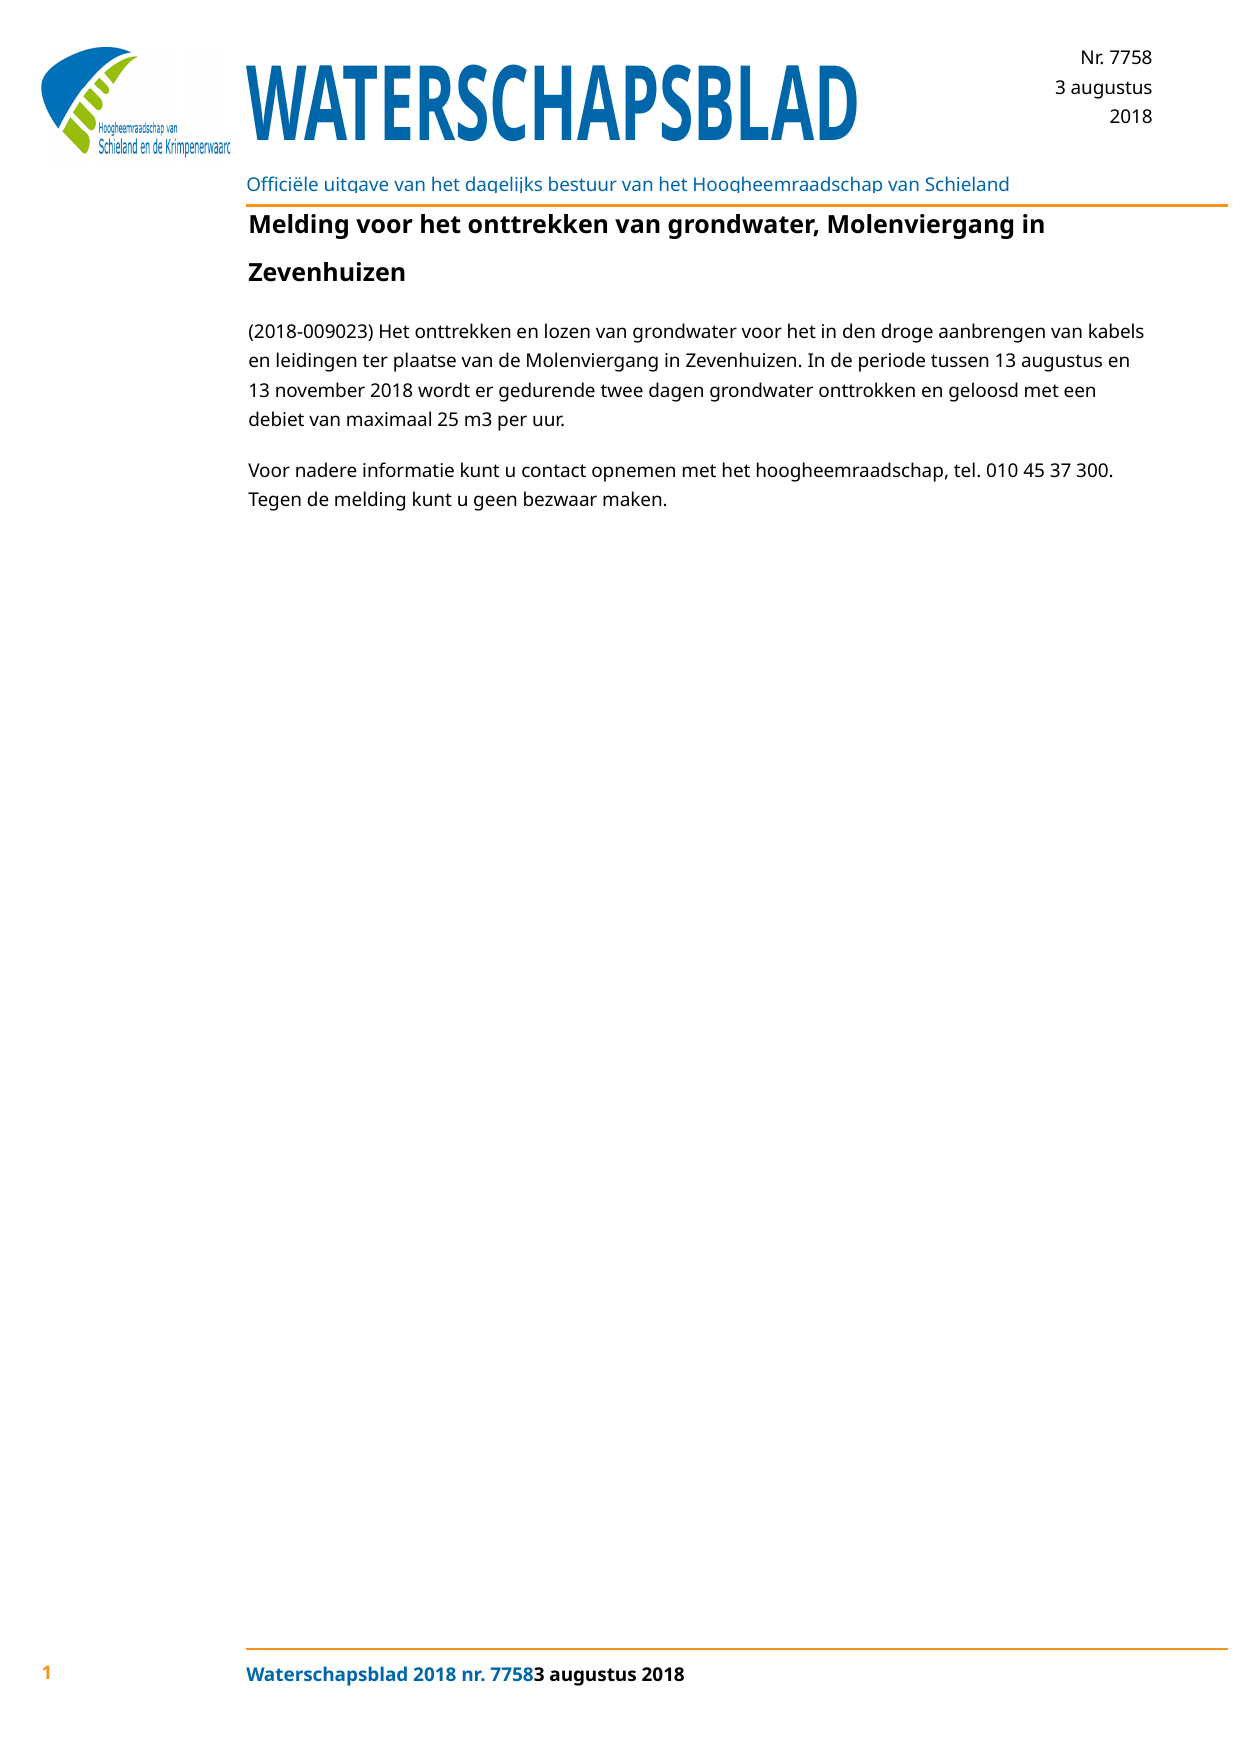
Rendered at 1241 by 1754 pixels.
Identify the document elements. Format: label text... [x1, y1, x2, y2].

text (2018-009023) Het onttrekken en lozen van grondwater voor het in den droge aanbrengen van kabels en leidingen ter plaatse van de Molenviergang in Zevenhuizen. In de periode tussen 13 augustus en 13 november 2018 wordt er gedurende twee dagen grondwater onttrokken en geloosd met een debiet van maximaal 25 m3 per uur. [248, 318, 1152, 432]
picture [41, 47, 231, 172]
text Melding voor het onttrekken van grondwater, Molenviergang in Zevenhuizen [248, 207, 1152, 288]
text Voor nadere informatie kunt u contact opnemen met het hoogheemraadschap, tel. 010 45 37 300. Tegen de melding kunt u geen bezwaar maken. [248, 457, 1152, 512]
